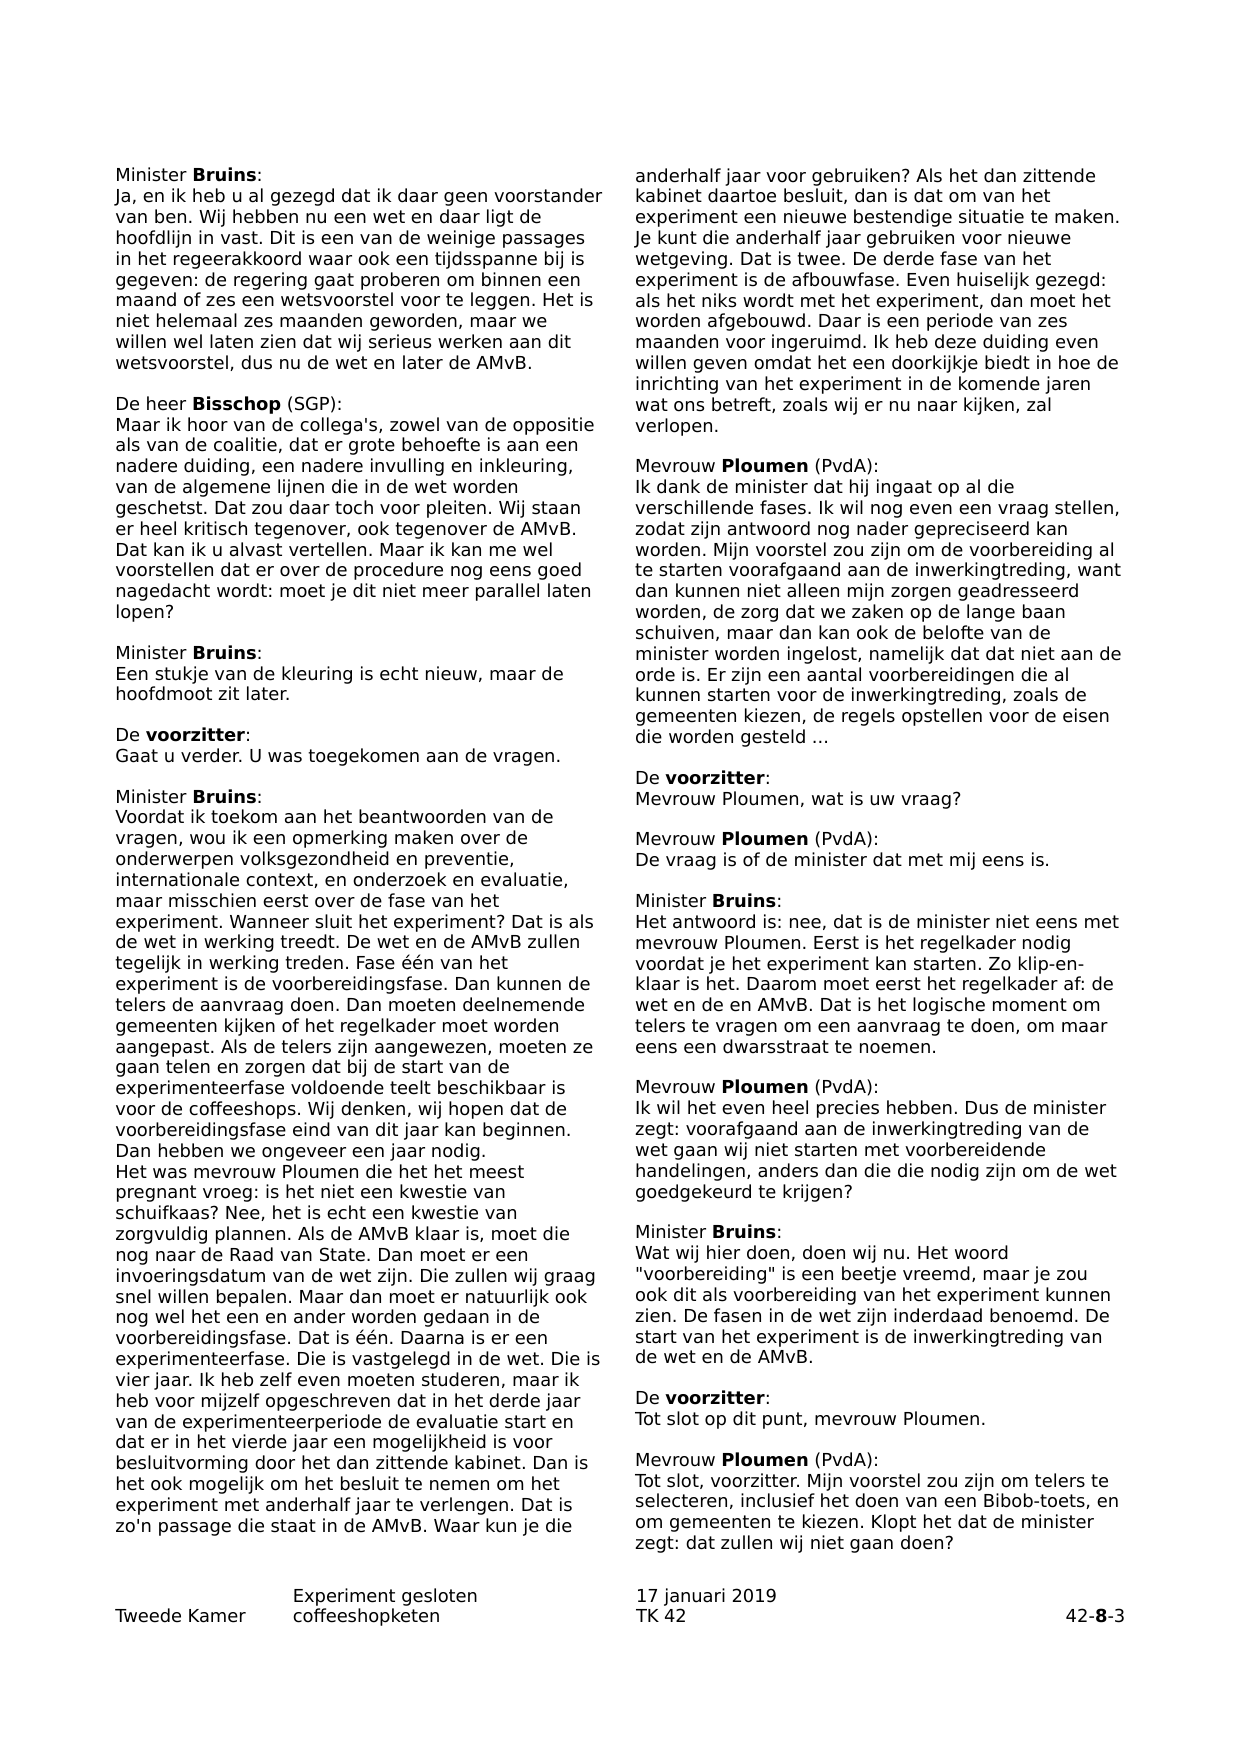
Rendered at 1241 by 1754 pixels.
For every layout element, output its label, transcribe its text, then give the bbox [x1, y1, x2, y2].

text Tot slot op dit punt, mevrouw Ploumen. [635, 1409, 1125, 1429]
text Minister Bruins: [115, 643, 605, 663]
text Mevrouw Ploumen (PvdA): [635, 829, 1125, 850]
text Maar ik hoor van de collega's, zowel van de oppositie als van de coalitie, dat er grote behoefte is aan een nadere duiding, een nadere invulling en inkleuring, van de algemene lijnen die in de wet worden geschetst. Dat zou daar toch voor pleiten. Wij staan er heel kritisch tegenover, ook tegenover de AMvB. Dat kan ik u alvast vertellen. Maar ik kan me wel voorstellen dat er over de procedure nog eens goed nagedacht wordt: moet je dit niet meer parallel laten lopen? [115, 414, 605, 623]
text Minister Bruins: [635, 891, 1125, 912]
text anderhalf jaar voor gebruiken? Als het dan zittende kabinet daartoe besluit, dan is dat om van het experiment een nieuwe bestendige situatie te maken. Je kunt die anderhalf jaar gebruiken voor nieuwe wetgeving. Dat is twee. De derde fase van het experiment is de afbouwfase. Even huiselijk gezegd: als het niks wordt met het experiment, dan moet het worden afgebouwd. Daar is een periode van zes maanden voor ingeruimd. Ik heb deze duiding even willen geven omdat het een doorkijkje biedt in hoe de inrichting van het experiment in de komende jaren wat ons betreft, zoals wij er nu naar kijken, zal verlopen. [635, 165, 1125, 436]
text Gaat u verder. U was toegekomen aan de vragen. [115, 746, 605, 767]
text Het was mevrouw Ploumen die het het meest pregnant vroeg: is het niet een kwestie van schuifkaas? Nee, het is echt een kwestie van zorgvuldig plannen. Als de AMvB klaar is, moet die nog naar de Raad van State. Dan moet er een invoeringsdatum van de wet zijn. Die zullen wij graag snel willen bepalen. Maar dan moet er natuurlijk ook nog wel het een en ander worden gedaan in de voorbereidingsfase. Dat is één. Daarna is er een experimenteerfase. Die is vastgelegd in de wet. Die is vier jaar. Ik heb zelf even moeten studeren, maar ik heb voor mijzelf opgeschreven dat in het derde jaar van de experimenteerperiode de evaluatie start en dat er in het vierde jaar een mogelijkheid is voor besluitvorming door het dan zittende kabinet. Dan is het ook mogelijk om het besluit te nemen om het experiment met anderhalf jaar te verlengen. Dat is zo'n passage die staat in de AMvB. Waar kun je die [115, 1161, 605, 1536]
text De voorzitter: [115, 725, 605, 746]
text Mevrouw Ploumen (PvdA): [635, 1449, 1125, 1470]
text Het antwoord is: nee, dat is de minister niet eens met mevrouw Ploumen. Eerst is het regelkader nodig voordat je het experiment kan starten. Zo klip-en-klaar is het. Daarom moet eerst het regelkader af: de wet en de en AMvB. Dat is het logische moment om telers te vragen om een aanvraag te doen, om maar eens een dwarsstraat te noemen. [635, 912, 1125, 1057]
text Mevrouw Ploumen (PvdA): [635, 456, 1125, 477]
text Ja, en ik heb u al gezegd dat ik daar geen voorstander van ben. Wij hebben nu een wet en daar ligt de hoofdlijn in vast. Dit is een van de weinige passages in het regeerakkoord waar ook een tijdsspanne bij is gegeven: de regering gaat proberen om binnen een maand of zes een wetsvoorstel voor te leggen. Het is niet helemaal zes maanden geworden, maar we willen wel laten zien dat wij serieus werken aan dit wetsvoorstel, dus nu de wet en later de AMvB. [115, 186, 605, 373]
text Minister Bruins: [115, 787, 605, 807]
text De voorzitter: [635, 768, 1125, 788]
text Wat wij hier doen, doen wij nu. Het woord "voorbereiding" is een beetje vreemd, maar je zou ook dit als voorbereiding van het experiment kunnen zien. De fasen in de wet zijn inderdaad benoemd. De start van het experiment is de inwerkingtreding van de wet en de AMvB. [635, 1243, 1125, 1368]
text Ik dank de minister dat hij ingaat op al die verschillende fases. Ik wil nog even een vraag stellen, zodat zijn antwoord nog nader gepreciseerd kan worden. Mijn voorstel zou zijn om de voorbereiding al te starten voorafgaand aan de inwerkingtreding, want dan kunnen niet alleen mijn zorgen geadresseerd worden, de zorg dat we zaken op de lange baan schuiven, maar dan kan ook de belofte van de minister worden ingelost, namelijk dat dat niet aan de orde is. Er zijn een aantal voorbereidingen die al kunnen starten voor de inwerkingtreding, zoals de gemeenten kiezen, de regels opstellen voor de eisen die worden gesteld ... [635, 477, 1125, 748]
text Minister Bruins: [635, 1222, 1125, 1243]
text Mevrouw Ploumen, wat is uw vraag? [635, 788, 1125, 809]
text Voordat ik toekom aan het beantwoorden van de vragen, wou ik een opmerking maken over de onderwerpen volksgezondheid en preventie, internationale context, en onderzoek en evaluatie, maar misschien eerst over de fase van het experiment. Wanneer sluit het experiment? Dat is als de wet in werking treedt. De wet en de AMvB zullen tegelijk in werking treden. Fase één van het experiment is de voorbereidingsfase. Dan kunnen de telers de aanvraag doen. Dan moeten deelnemende gemeenten kijken of het regelkader moet worden aangepast. Als de telers zijn aangewezen, moeten ze gaan telen en zorgen dat bij de start van de experimenteerfase voldoende teelt beschikbaar is voor de coffeeshops. Wij denken, wij hopen dat de voorbereidingsfase eind van dit jaar kan beginnen. Dan hebben we ongeveer een jaar nodig. [115, 807, 605, 1161]
text De heer Bisschop (SGP): [115, 393, 605, 414]
text Minister Bruins: [115, 165, 605, 186]
text Een stukje van de kleuring is echt nieuw, maar de hoofdmoot zit later. [115, 663, 605, 705]
text De vraag is of de minister dat met mij eens is. [635, 850, 1125, 871]
text Ik wil het even heel precies hebben. Dus de minister zegt: voorafgaand aan de inwerkingtreding van de wet gaan wij niet starten met voorbereidende handelingen, anders dan die die nodig zijn om de wet goedgekeurd te krijgen? [635, 1098, 1125, 1202]
text De voorzitter: [635, 1388, 1125, 1409]
text Tot slot, voorzitter. Mijn voorstel zou zijn om telers te selecteren, inclusief het doen van een Bibob-toets, en om gemeenten te kiezen. Klopt het dat de minister zegt: dat zullen wij niet gaan doen? [635, 1470, 1125, 1554]
text Mevrouw Ploumen (PvdA): [635, 1077, 1125, 1098]
